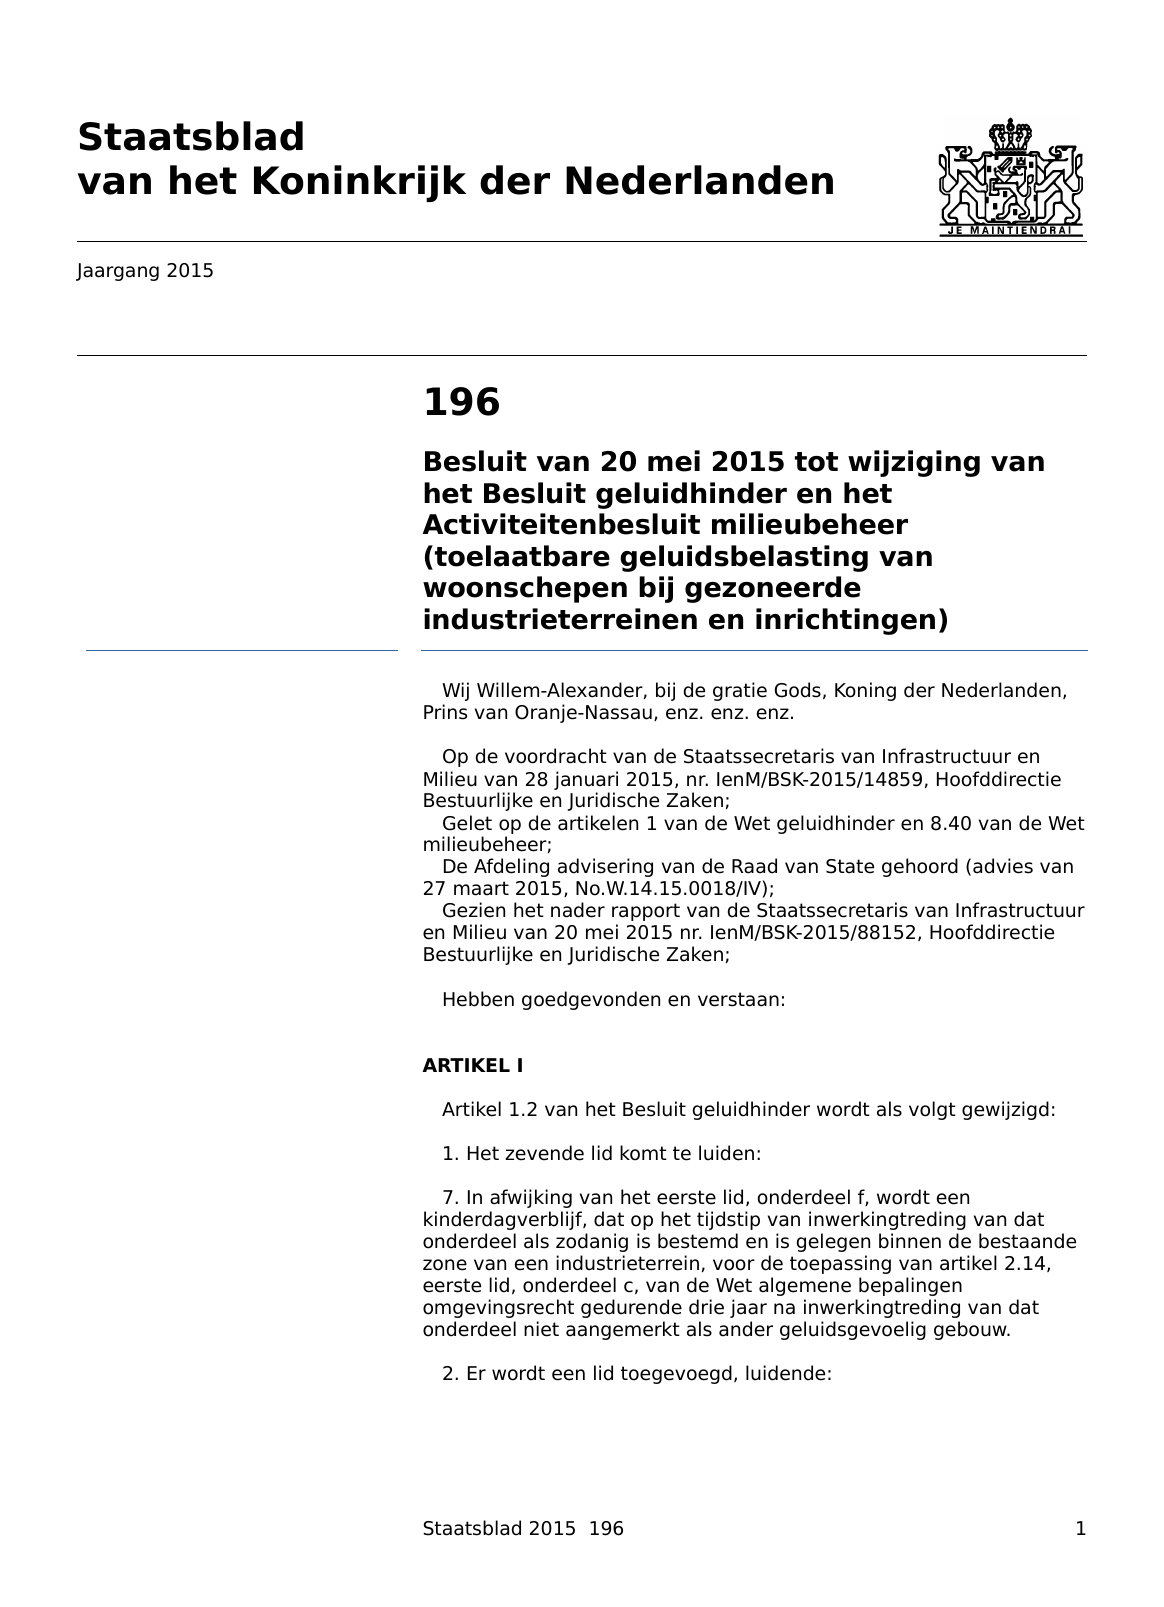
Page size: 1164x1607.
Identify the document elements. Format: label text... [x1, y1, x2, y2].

text 1. Het zevende lid komt te luiden: [422, 1143, 1087, 1165]
subtitle ARTIKEL I [422, 1055, 1087, 1077]
table_cell Jaargang 2015 [77, 242, 1087, 355]
text De Afdeling advisering van de Raad van State gehoord (advies van 27 maart 2015, No.W.14.15.0018/IV); [422, 856, 1087, 900]
text 2. Er wordt een lid toegevoegd, luidende: [422, 1363, 1087, 1385]
text Op de voordracht van de Staatssecretaris van Infrastructuur en Milieu van 28 januari 2015, nr. IenM/BSK-2015/14859, Hoofddirectie Bestuurlijke en Juridische Zaken; [422, 746, 1087, 812]
subtitle 196 [422, 381, 1087, 424]
text Wij Willem-Alexander, bij de gratie Gods, Koning der Nederlanden, Prins van Oranje-Nassau, enz. enz. enz. [422, 680, 1087, 724]
table_header [886, 100, 1087, 241]
picture [936, 115, 1087, 240]
text Besluit van 20 mei 2015 tot wijziging van het Besluit geluidhinder en het Activiteitenbesluit milieubeheer (toelaatbare geluidsbelasting van woonschepen bij gezoneerde industrieterreinen en inrichtingen) [422, 447, 1087, 636]
text Artikel 1.2 van het Besluit geluidhinder wordt als volgt gewijzigd: [422, 1099, 1087, 1121]
text Gelet op de artikelen 1 van de Wet geluidhinder en 8.40 van de Wet milieubeheer; [422, 812, 1087, 856]
text 7. In afwijking van het eerste lid, onderdeel f, wordt een kinderdagverblijf, dat op het tijdstip van inwerkingtreding van dat onderdeel als zodanig is bestemd en is gelegen binnen de bestaande zone van een industrieterrein, voor de toepassing van artikel 2.14, eerste lid, onderdeel c, van de Wet algemene bepalingen omgevingsrecht gedurende drie jaar na inwerkingtreding van dat onderdeel niet aangemerkt als ander geluidsgevoelig gebouw. [422, 1187, 1087, 1341]
text Gezien het nader rapport van de Staatssecretaris van Infrastructuur en Milieu van 20 mei 2015 nr. IenM/BSK-2015/88152, Hoofddirectie Bestuurlijke en Juridische Zaken; [422, 900, 1087, 966]
table_header Staatsblad van het Koninkrijk der Nederlanden [77, 100, 886, 241]
text Hebben goedgevonden en verstaan: [422, 988, 1087, 1010]
